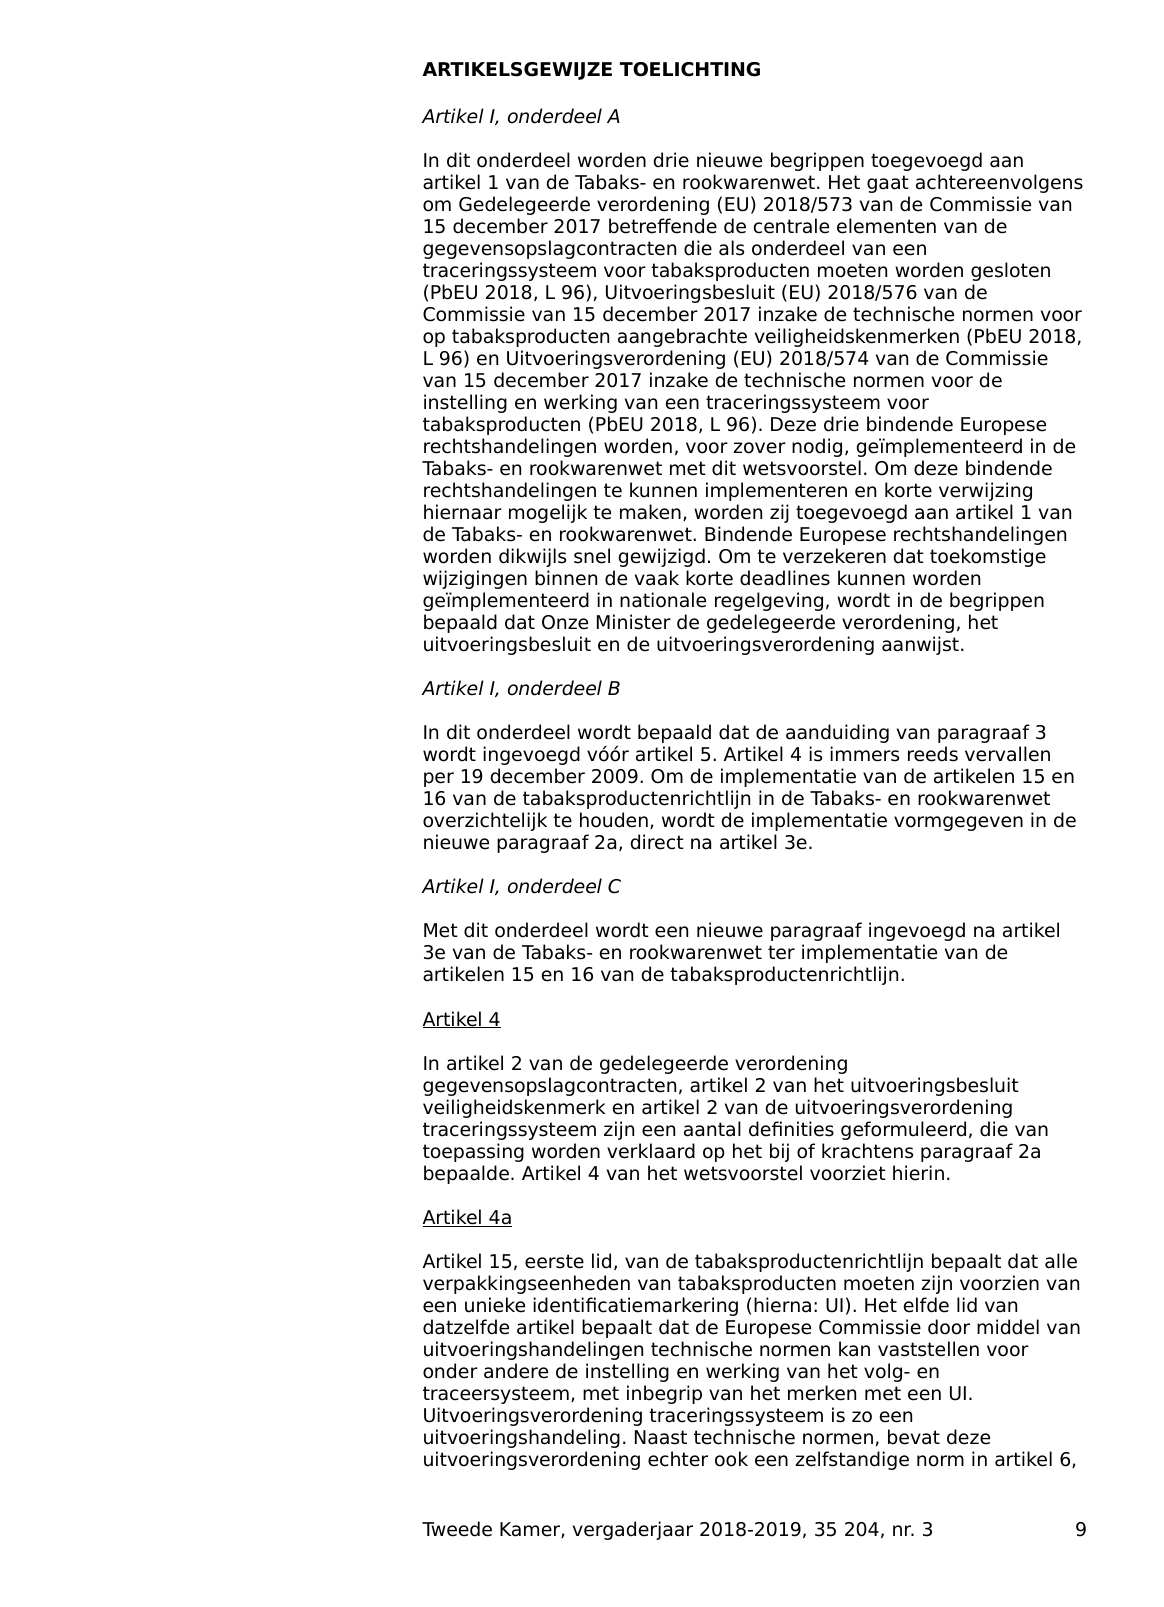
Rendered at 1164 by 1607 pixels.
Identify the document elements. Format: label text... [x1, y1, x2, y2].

text Artikel 15, eerste lid, van de tabaksproductenrichtlijn bepaalt dat alle verpakkingseenheden van tabaksproducten moeten zijn voorzien van een unieke identificatiemarkering (hierna: UI). Het elfde lid van datzelfde artikel bepaalt dat de Europese Commissie door middel van uitvoeringshandelingen technische normen kan vaststellen voor onder andere de instelling en werking van het volg- en traceersysteem, met inbegrip van het merken met een UI. Uitvoeringsverordening traceringssysteem is zo een uitvoeringshandeling. Naast technische normen, bevat deze uitvoeringsverordening echter ook een zelfstandige norm in artikel 6, [422, 1251, 1087, 1471]
subtitle ARTIKELSGEWIJZE TOELICHTING [422, 59, 1087, 81]
text Met dit onderdeel wordt een nieuwe paragraaf ingevoegd na artikel 3e van de Tabaks- en rookwarenwet ter implementatie van de artikelen 15 en 16 van de tabaksproductenrichtlijn. [422, 920, 1087, 986]
text In dit onderdeel worden drie nieuwe begrippen toegevoegd aan artikel 1 van de Tabaks- en rookwarenwet. Het gaat achtereenvolgens om Gedelegeerde verordening (EU) 2018/573 van de Commissie van 15 december 2017 betreffende de centrale elementen van de gegevensopslagcontracten die als onderdeel van een traceringssysteem voor tabaksproducten moeten worden gesloten (PbEU 2018, L 96), Uitvoeringsbesluit (EU) 2018/576 van de Commissie van 15 december 2017 inzake de technische normen voor op tabaksproducten aangebrachte veiligheidskenmerken (PbEU 2018, L 96) en Uitvoeringsverordening (EU) 2018/574 van de Commissie van 15 december 2017 inzake de technische normen voor de instelling en werking van een traceringssysteem voor tabaksproducten (PbEU 2018, L 96). Deze drie bindende Europese rechtshandelingen worden, voor zover nodig, geïmplementeerd in de Tabaks- en rookwarenwet met dit wetsvoorstel. Om deze bindende rechtshandelingen te kunnen implementeren en korte verwijzing hiernaar mogelijk te maken, worden zij toegevoegd aan artikel 1 van de Tabaks- en rookwarenwet. Bindende Europese rechtshandelingen worden dikwijls snel gewijzigd. Om te verzekeren dat toekomstige wijzigingen binnen de vaak korte deadlines kunnen worden geïmplementeerd in nationale regelgeving, wordt in de begrippen bepaald dat Onze Minister de gedelegeerde verordening, het uitvoeringsbesluit en de uitvoeringsverordening aanwijst. [422, 150, 1087, 656]
text In artikel 2 van de gedelegeerde verordening gegevensopslagcontracten, artikel 2 van het uitvoeringsbesluit veiligheidskenmerk en artikel 2 van de uitvoeringsverordening traceringssysteem zijn een aantal definities geformuleerd, die van toepassing worden verklaard op het bij of krachtens paragraaf 2a bepaalde. Artikel 4 van het wetsvoorstel voorziet hierin. [422, 1053, 1087, 1184]
subtitle Artikel I, onderdeel C [422, 876, 1087, 898]
subtitle Artikel 4 [422, 1008, 1087, 1030]
subtitle Artikel 4a [422, 1207, 1087, 1229]
subtitle Artikel I, onderdeel B [422, 678, 1087, 700]
subtitle Artikel I, onderdeel A [422, 106, 1087, 128]
text In dit onderdeel wordt bepaald dat de aanduiding van paragraaf 3 wordt ingevoegd vóór artikel 5. Artikel 4 is immers reeds vervallen per 19 december 2009. Om de implementatie van de artikelen 15 en 16 van de tabaksproductenrichtlijn in de Tabaks- en rookwarenwet overzichtelijk te houden, wordt de implementatie vormgegeven in de nieuwe paragraaf 2a, direct na artikel 3e. [422, 722, 1087, 854]
